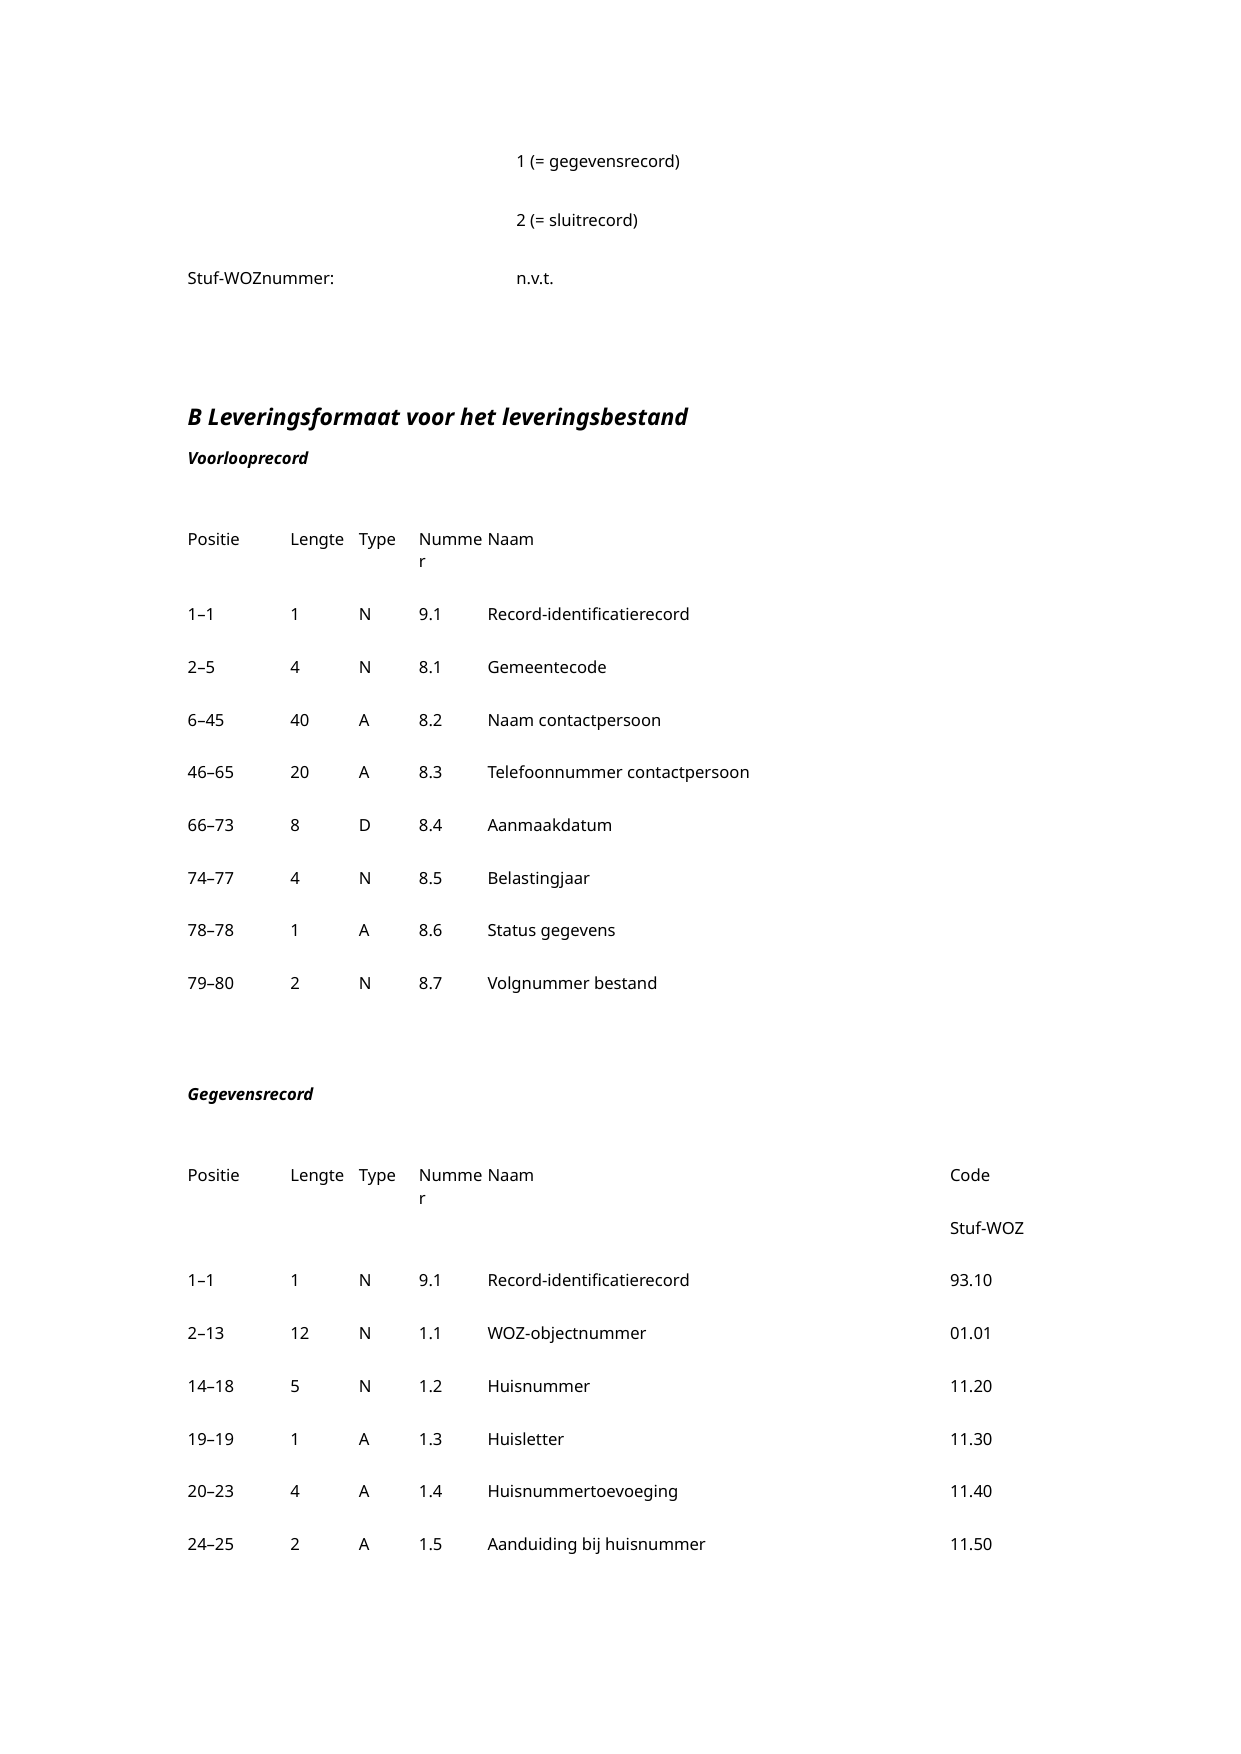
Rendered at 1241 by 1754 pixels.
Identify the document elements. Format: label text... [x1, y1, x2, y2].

table_header Type [359, 1164, 419, 1269]
table_header Naam [487, 528, 1053, 603]
table_cell Gemeentecode [487, 656, 1053, 708]
subtitle B Leveringsformaat voor het leveringsbestand [187, 401, 1053, 432]
table_cell 8 [290, 814, 359, 866]
table_cell 40 [290, 708, 359, 761]
table_cell 1 [290, 603, 359, 656]
table_cell 9.1 [419, 603, 487, 656]
table_header Naam [487, 1164, 950, 1269]
table_cell 8.2 [419, 708, 487, 761]
table_cell Telefoonnummer contactpersoon [487, 761, 1053, 814]
table_cell 01.01 [950, 1322, 1053, 1374]
table_cell D [359, 814, 419, 866]
table_cell 79–80 [188, 972, 290, 1024]
table_header Type [359, 528, 419, 603]
table_cell Volgnummer bestand [487, 972, 1053, 1024]
table_cell 20–23 [188, 1480, 290, 1532]
table_cell N [359, 972, 419, 1024]
table_cell 2 (= sluitrecord) [516, 209, 1053, 267]
table_cell 1 (= gegevensrecord) [516, 150, 1053, 208]
table_cell 19–19 [188, 1427, 290, 1480]
table_cell N [359, 603, 419, 656]
table_cell Aanduiding bij huisnummer [487, 1533, 950, 1585]
table_cell Stuf-WOZnummer: [188, 267, 516, 319]
table_cell 1 [290, 1427, 359, 1480]
table_cell 74–77 [188, 866, 290, 919]
table_cell 6–45 [188, 708, 290, 761]
table_cell 8.5 [419, 866, 487, 919]
table_cell 1.5 [419, 1533, 487, 1585]
table_header Lengte [290, 1164, 359, 1269]
table_cell Huisletter [487, 1427, 950, 1480]
table_cell 9.1 [419, 1269, 487, 1322]
table_cell A [359, 1533, 419, 1585]
table_cell 20 [290, 761, 359, 814]
table_cell 1.4 [419, 1480, 487, 1532]
table_cell Status gegevens [487, 919, 1053, 972]
table_cell A [359, 761, 419, 814]
text Gegevensrecord [187, 1083, 1053, 1106]
table_cell 12 [290, 1322, 359, 1374]
table_cell Aanmaakdatum [487, 814, 1053, 866]
table_cell 24–25 [188, 1533, 290, 1585]
table_cell A [359, 919, 419, 972]
table_header Nummer [419, 1164, 487, 1269]
table_cell 2 [290, 972, 359, 1024]
table_cell A [359, 708, 419, 761]
table_cell 14–18 [188, 1374, 290, 1427]
table_cell Record-identificatierecord [487, 1269, 950, 1322]
table_cell 8.4 [419, 814, 487, 866]
table_cell 46–65 [188, 761, 290, 814]
table_cell n.v.t. [516, 267, 1053, 319]
table_cell Record-identificatierecord [487, 603, 1053, 656]
table_cell N [359, 1269, 419, 1322]
table_cell 4 [290, 656, 359, 708]
table_cell 66–73 [188, 814, 290, 866]
table_cell 5 [290, 1374, 359, 1427]
table_cell 1.1 [419, 1322, 487, 1374]
table_header Positie [188, 528, 290, 603]
table_cell A [359, 1427, 419, 1480]
table_cell 11.50 [950, 1533, 1053, 1585]
table_cell 8.1 [419, 656, 487, 708]
table_header Nummer [419, 528, 487, 603]
table_cell 8.3 [419, 761, 487, 814]
table_cell 2 [290, 1533, 359, 1585]
table_header Lengte [290, 528, 359, 603]
table_cell 1.3 [419, 1427, 487, 1480]
table_cell Belastingjaar [487, 866, 1053, 919]
table_cell N [359, 866, 419, 919]
table_cell N [359, 1374, 419, 1427]
table_cell A [359, 1480, 419, 1532]
table_cell 1–1 [188, 1269, 290, 1322]
table_cell 8.6 [419, 919, 487, 972]
table_cell N [359, 656, 419, 708]
table_cell [188, 150, 516, 208]
table_cell 8.7 [419, 972, 487, 1024]
table_cell 78–78 [188, 919, 290, 972]
table_cell 93.10 [950, 1269, 1053, 1322]
table_cell 2–13 [188, 1322, 290, 1374]
table_cell 4 [290, 866, 359, 919]
table_header Code Stuf-WOZ [950, 1164, 1053, 1269]
table_cell 11.30 [950, 1427, 1053, 1480]
table_header Positie [188, 1164, 290, 1269]
table_cell 4 [290, 1480, 359, 1532]
text Voorlooprecord [187, 447, 1053, 469]
table_cell [188, 209, 516, 267]
table_cell 11.40 [950, 1480, 1053, 1532]
table_cell Huisnummer [487, 1374, 950, 1427]
table_cell 1 [290, 919, 359, 972]
table_cell 11.20 [950, 1374, 1053, 1427]
table_cell 1–1 [188, 603, 290, 656]
table_cell Naam contactpersoon [487, 708, 1053, 761]
table_cell 2–5 [188, 656, 290, 708]
table_cell Huisnummertoevoeging [487, 1480, 950, 1532]
table_cell WOZ-objectnummer [487, 1322, 950, 1374]
table_cell 1.2 [419, 1374, 487, 1427]
table_cell 1 [290, 1269, 359, 1322]
table_cell N [359, 1322, 419, 1374]
